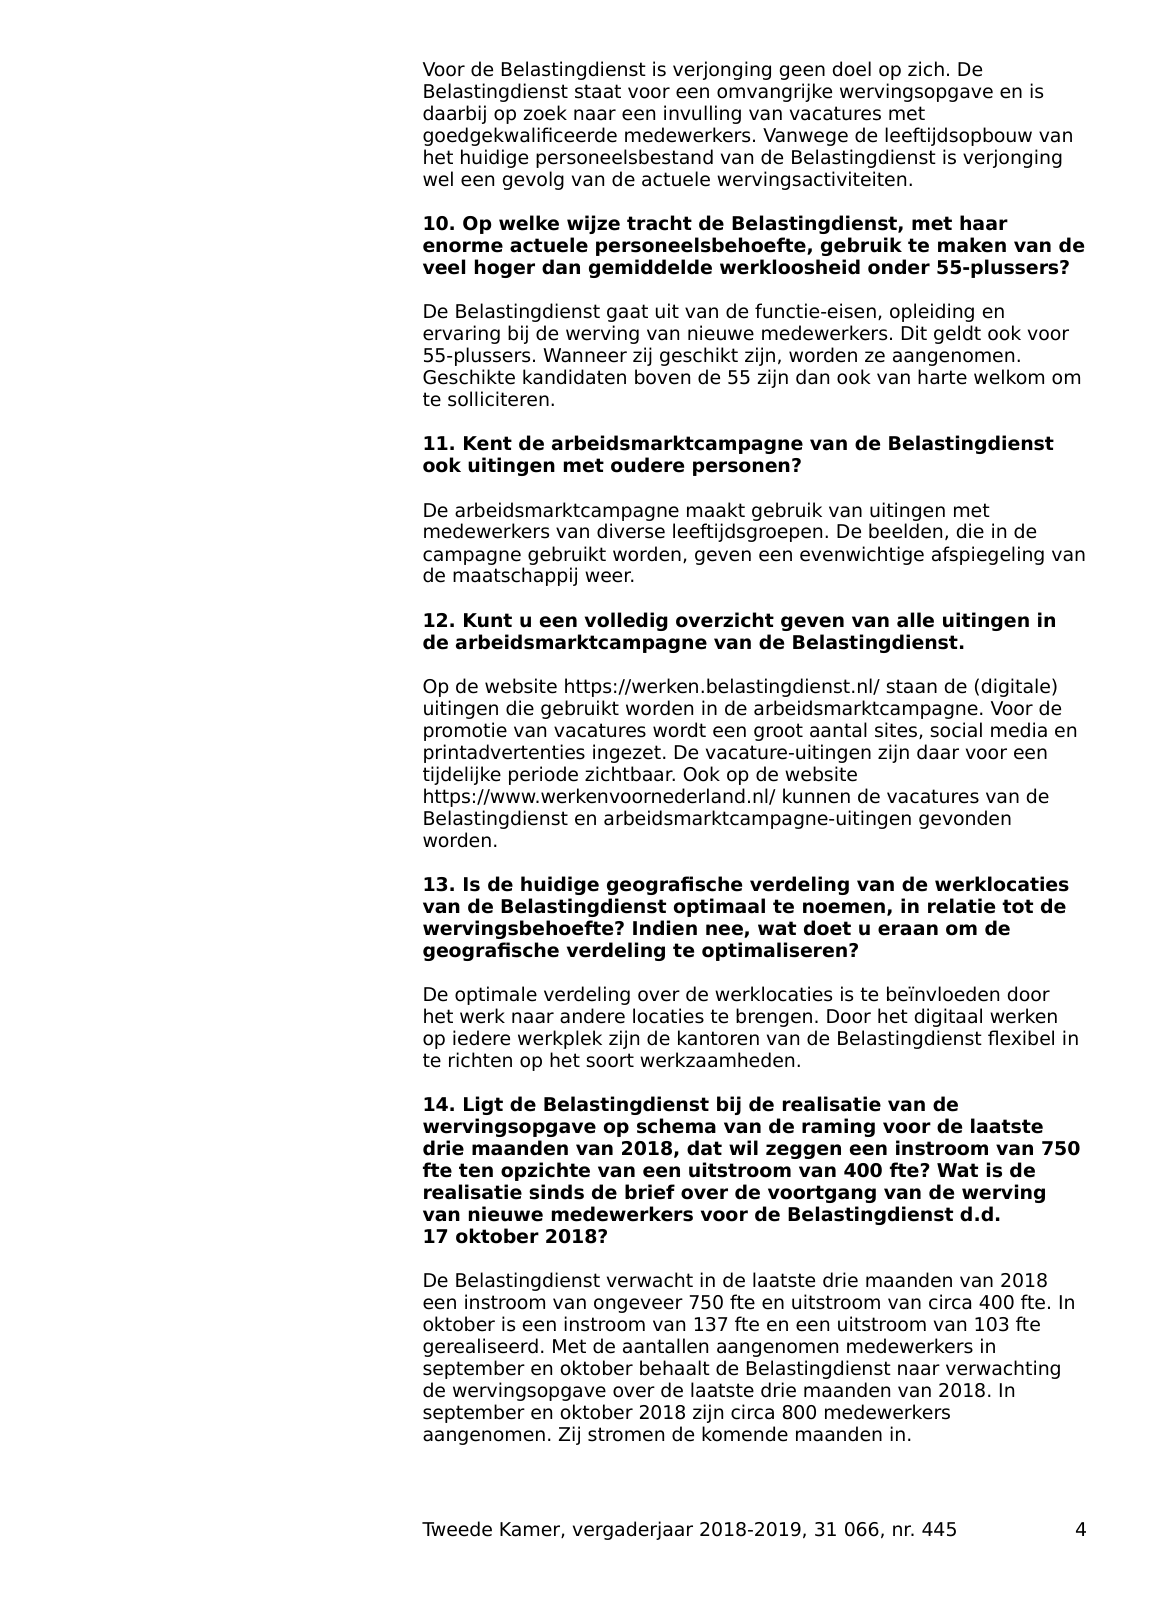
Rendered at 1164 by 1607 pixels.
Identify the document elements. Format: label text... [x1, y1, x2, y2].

text Voor de Belastingdienst is verjonging geen doel op zich. De Belastingdienst staat voor een omvangrijke wervingsopgave en is daarbij op zoek naar een invulling van vacatures met goedgekwalificeerde medewerkers. Vanwege de leeftijdsopbouw van het huidige personeelsbestand van de Belastingdienst is verjonging wel een gevolg van de actuele wervingsactiviteiten. [422, 59, 1087, 191]
text 10. Op welke wijze tracht de Belastingdienst, met haar enorme actuele personeelsbehoefte, gebruik te maken van de veel hoger dan gemiddelde werkloosheid onder 55-plussers? [422, 213, 1087, 279]
text 13. Is de huidige geografische verdeling van de werklocaties van de Belastingdienst optimaal te noemen, in relatie tot de wervingsbehoefte? Indien nee, wat doet u eraan om de geografische verdeling te optimaliseren? [422, 874, 1087, 962]
text De arbeidsmarktcampagne maakt gebruik van uitingen met medewerkers van diverse leeftijdsgroepen. De beelden, die in de campagne gebruikt worden, geven een evenwichtige afspiegeling van de maatschappij weer. [422, 499, 1087, 587]
text Op de website https://werken.belastingdienst.nl/ staan de (digitale) uitingen die gebruikt worden in de arbeidsmarktcampagne. Voor de promotie van vacatures wordt een groot aantal sites, social media en printadvertenties ingezet. De vacature-uitingen zijn daar voor een tijdelijke periode zichtbaar. Ook op de website https://www.werkenvoornederland.nl/ kunnen de vacatures van de Belastingdienst en arbeidsmarktcampagne-uitingen gevonden worden. [422, 676, 1087, 852]
text De Belastingdienst verwacht in de laatste drie maanden van 2018 een instroom van ongeveer 750 fte en uitstroom van circa 400 fte. In oktober is een instroom van 137 fte en een uitstroom van 103 fte gerealiseerd. Met de aantallen aangenomen medewerkers in september en oktober behaalt de Belastingdienst naar verwachting de wervingsopgave over de laatste drie maanden van 2018. In september en oktober 2018 zijn circa 800 medewerkers aangenomen. Zij stromen de komende maanden in. [422, 1270, 1087, 1446]
text 11. Kent de arbeidsmarktcampagne van de Belastingdienst ook uitingen met oudere personen? [422, 433, 1087, 477]
text 12. Kunt u een volledig overzicht geven van alle uitingen in de arbeidsmarktcampagne van de Belastingdienst. [422, 609, 1087, 653]
text De optimale verdeling over de werklocaties is te beïnvloeden door het werk naar andere locaties te brengen. Door het digitaal werken op iedere werkplek zijn de kantoren van de Belastingdienst flexibel in te richten op het soort werkzaamheden. [422, 984, 1087, 1072]
text 14. Ligt de Belastingdienst bij de realisatie van de wervingsopgave op schema van de raming voor de laatste drie maanden van 2018, dat wil zeggen een instroom van 750 fte ten opzichte van een uitstroom van 400 fte? Wat is de realisatie sinds de brief over de voortgang van de werving van nieuwe medewerkers voor de Belastingdienst d.d. 17 oktober 2018? [422, 1094, 1087, 1248]
text De Belastingdienst gaat uit van de functie-eisen, opleiding en ervaring bij de werving van nieuwe medewerkers. Dit geldt ook voor 55-plussers. Wanneer zij geschikt zijn, worden ze aangenomen. Geschikte kandidaten boven de 55 zijn dan ook van harte welkom om te solliciteren. [422, 301, 1087, 411]
